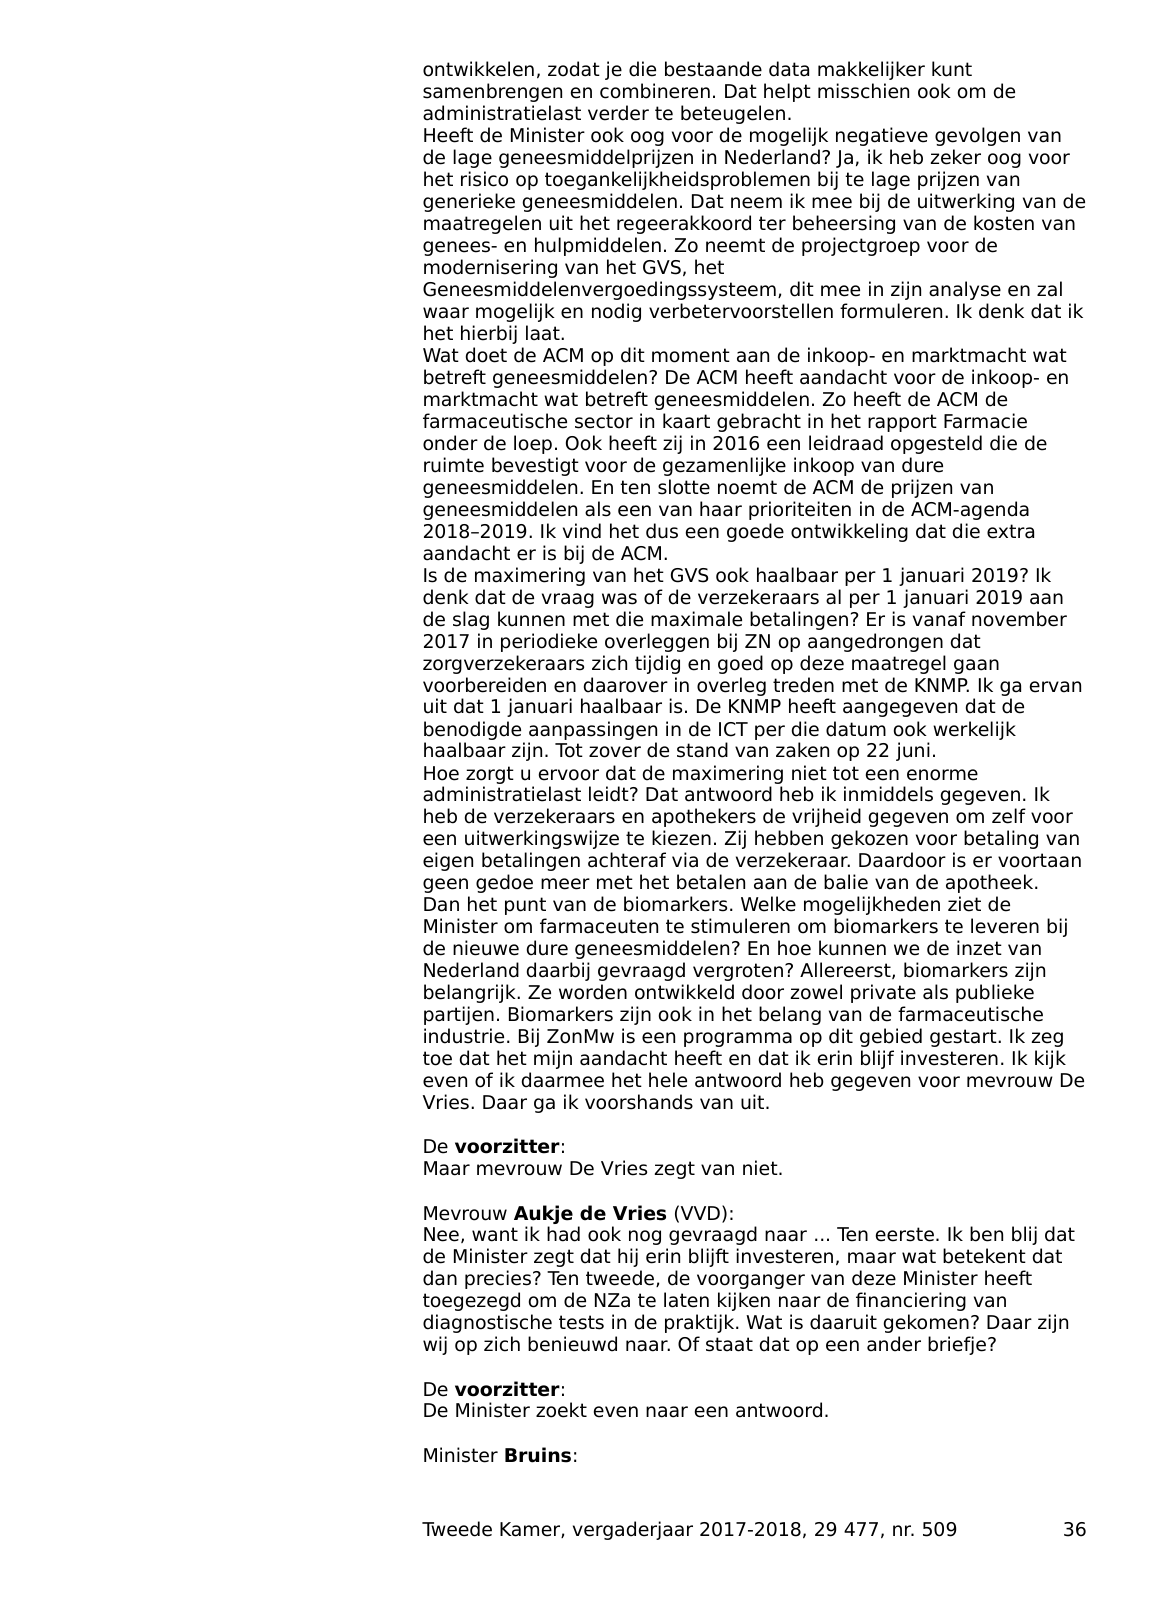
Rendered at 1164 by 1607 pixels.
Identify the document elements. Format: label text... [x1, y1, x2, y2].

text Mevrouw Aukje de Vries (VVD): [422, 1202, 1087, 1224]
text Minister Bruins: [422, 1444, 1087, 1467]
text De voorzitter: [422, 1378, 1087, 1400]
text De Minister zoekt even naar een antwoord. [422, 1400, 1087, 1422]
text ontwikkelen, zodat je die bestaande data makkelijker kunt samenbrengen en combineren. Dat helpt misschien ook om de administratielast verder te beteugelen. [422, 59, 1087, 125]
text Dan het punt van de biomarkers. Welke mogelijkheden ziet de Minister om farmaceuten te stimuleren om biomarkers te leveren bij de nieuwe dure geneesmiddelen? En hoe kunnen we de inzet van Nederland daarbij gevraagd vergroten? Allereerst, biomarkers zijn belangrijk. Ze worden ontwikkeld door zowel private als publieke partijen. Biomarkers zijn ook in het belang van de farmaceutische industrie. Bij ZonMw is een programma op dit gebied gestart. Ik zeg toe dat het mijn aandacht heeft en dat ik erin blijf investeren. Ik kijk even of ik daarmee het hele antwoord heb gegeven voor mevrouw De Vries. Daar ga ik voorshands van uit. [422, 894, 1087, 1114]
text De voorzitter: [422, 1136, 1087, 1158]
text Wat doet de ACM op dit moment aan de inkoop- en marktmacht wat betreft geneesmiddelen? De ACM heeft aandacht voor de inkoop- en marktmacht wat betreft geneesmiddelen. Zo heeft de ACM de farmaceutische sector in kaart gebracht in het rapport Farmacie onder de loep. Ook heeft zij in 2016 een leidraad opgesteld die de ruimte bevestigt voor de gezamenlijke inkoop van dure geneesmiddelen. En ten slotte noemt de ACM de prijzen van geneesmiddelen als een van haar prioriteiten in de ACM-agenda 2018–2019. Ik vind het dus een goede ontwikkeling dat die extra aandacht er is bij de ACM. [422, 345, 1087, 564]
text Is de maximering van het GVS ook haalbaar per 1 januari 2019? Ik denk dat de vraag was of de verzekeraars al per 1 januari 2019 aan de slag kunnen met die maximale betalingen? Er is vanaf november 2017 in periodieke overleggen bij ZN op aangedrongen dat zorgverzekeraars zich tijdig en goed op deze maatregel gaan voorbereiden en daarover in overleg treden met de KNMP. Ik ga ervan uit dat 1 januari haalbaar is. De KNMP heeft aangegeven dat de benodigde aanpassingen in de ICT per die datum ook werkelijk haalbaar zijn. Tot zover de stand van zaken op 22 juni. [422, 564, 1087, 762]
text Hoe zorgt u ervoor dat de maximering niet tot een enorme administratielast leidt? Dat antwoord heb ik inmiddels gegeven. Ik heb de verzekeraars en apothekers de vrijheid gegeven om zelf voor een uitwerkingswijze te kiezen. Zij hebben gekozen voor betaling van eigen betalingen achteraf via de verzekeraar. Daardoor is er voortaan geen gedoe meer met het betalen aan de balie van de apotheek. [422, 762, 1087, 894]
text Maar mevrouw De Vries zegt van niet. [422, 1158, 1087, 1180]
text Nee, want ik had ook nog gevraagd naar ... Ten eerste. Ik ben blij dat de Minister zegt dat hij erin blijft investeren, maar wat betekent dat dan precies? Ten tweede, de voorganger van deze Minister heeft toegezegd om de NZa te laten kijken naar de financiering van diagnostische tests in de praktijk. Wat is daaruit gekomen? Daar zijn wij op zich benieuwd naar. Of staat dat op een ander briefje? [422, 1224, 1087, 1356]
text Heeft de Minister ook oog voor de mogelijk negatieve gevolgen van de lage geneesmiddelprijzen in Nederland? Ja, ik heb zeker oog voor het risico op toegankelijkheidsproblemen bij te lage prijzen van generieke geneesmiddelen. Dat neem ik mee bij de uitwerking van de maatregelen uit het regeerakkoord ter beheersing van de kosten van genees- en hulpmiddelen. Zo neemt de projectgroep voor de modernisering van het GVS, het Geneesmiddelenvergoedingssysteem, dit mee in zijn analyse en zal waar mogelijk en nodig verbetervoorstellen formuleren. Ik denk dat ik het hierbij laat. [422, 125, 1087, 345]
